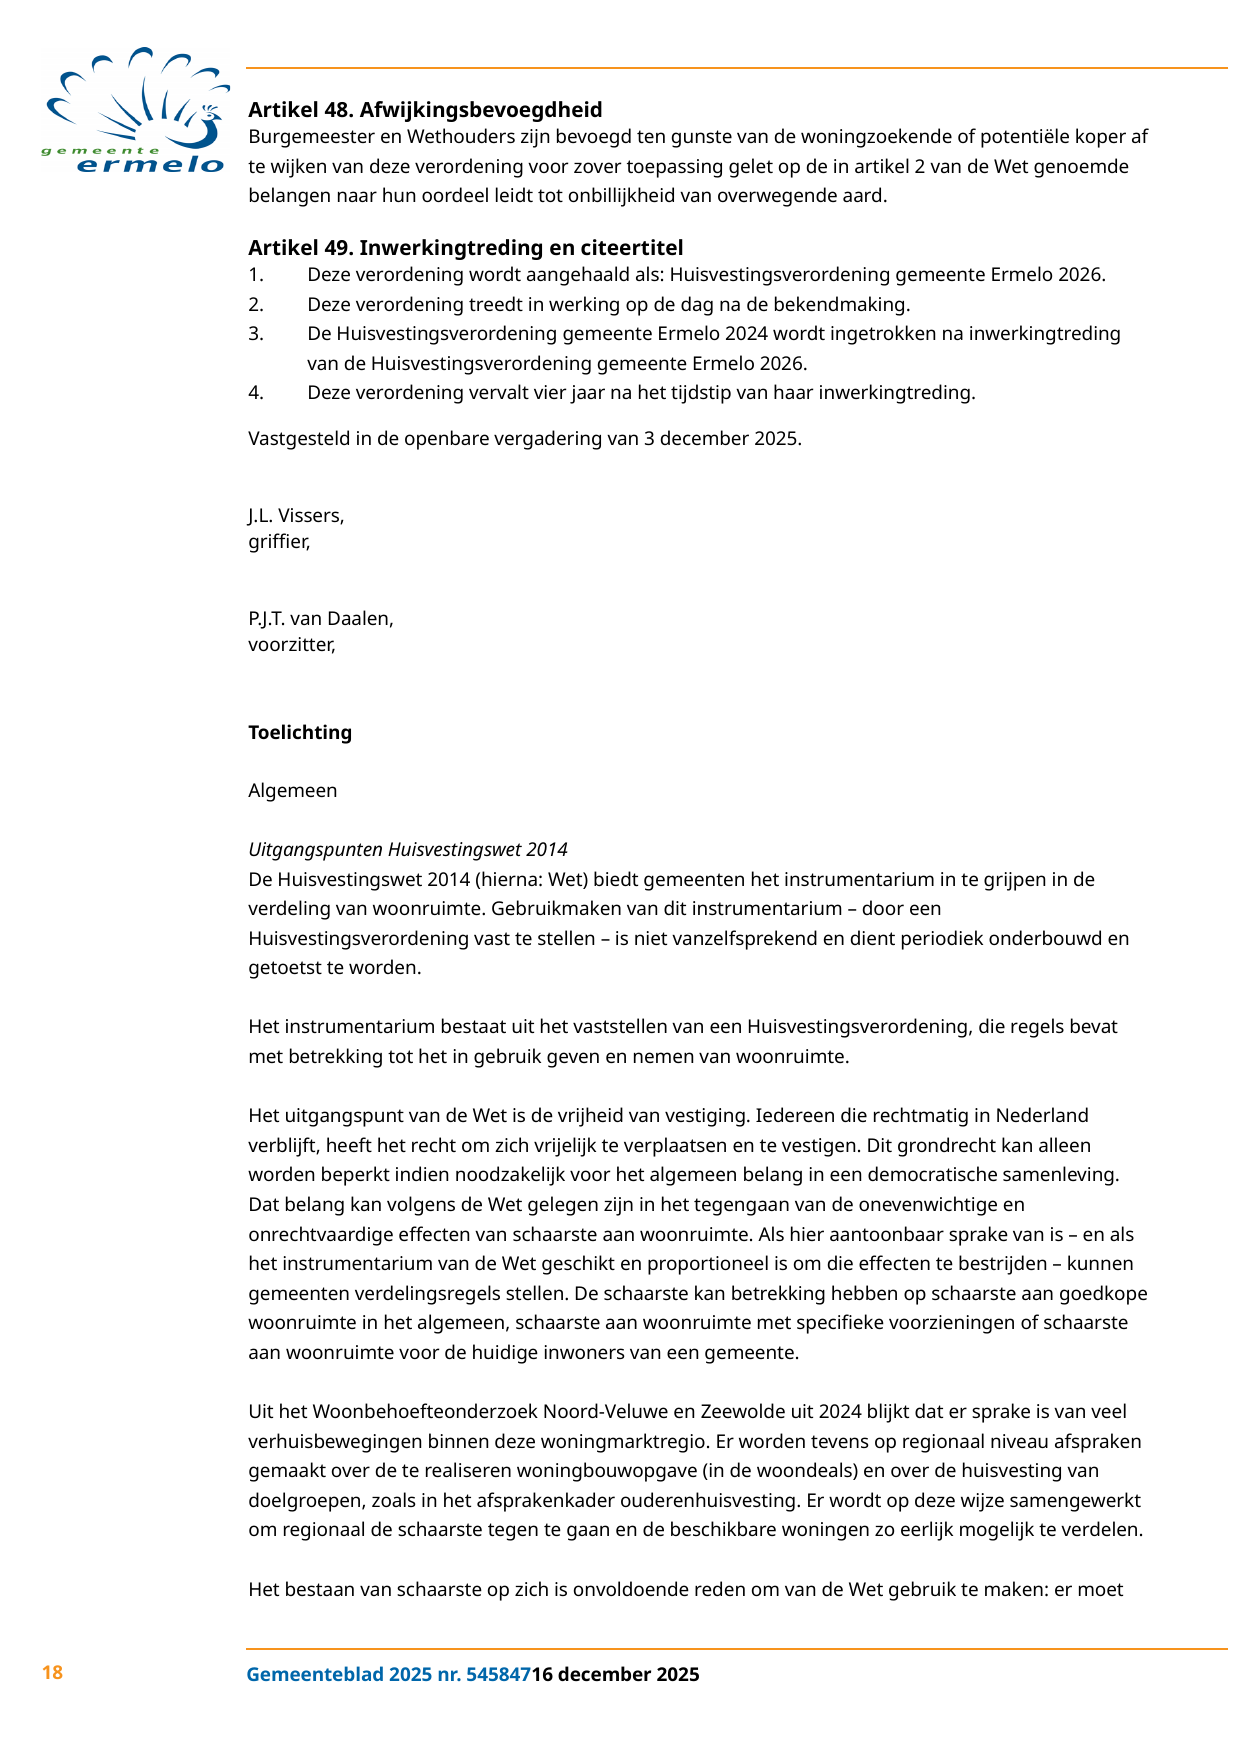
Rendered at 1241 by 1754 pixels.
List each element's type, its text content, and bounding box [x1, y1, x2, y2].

list De Huisvestingsverordening gemeente Ermelo 2024 wordt ingetrokken na inwerkingtreding van de Huisvestingsverordening gemeente Ermelo 2026. [248, 320, 1152, 376]
text J.L. Vissers, [248, 502, 1152, 528]
text Het uitgangspunt van de Wet is de vrijheid van vestiging. Iedereen die rechtmatig in Nederland verblijft, heeft het recht om zich vrijelijk te verplaatsen en te vestigen. Dit grondrecht kan alleen worden beperkt indien noodzakelijk voor het algemeen belang in een democratische samenleving. Dat belang kan volgens de Wet gelegen zijn in het tegengaan van de onevenwichtige en onrechtvaardige effecten van schaarste aan woonruimte. Als hier aantoonbaar sprake van is – en als het instrumentarium van de Wet geschikt en proportioneel is om die effecten te bestrijden – kunnen gemeenten verdelingsregels stellen. De schaarste kan betrekking hebben op schaarste aan goedkope woonruimte in het algemeen, schaarste aan woonruimte met specifieke voorzieningen of schaarste aan woonruimte voor de huidige inwoners van een gemeente. [248, 1102, 1152, 1365]
text De Huisvestingswet 2014 (hierna: Wet) biedt gemeenten het instrumentarium in te grijpen in de verdeling van woonruimte. Gebruikmaken van dit instrumentarium – door een Huisvestingsverordening vast te stellen – is niet vanzelfsprekend en dient periodiek onderbouwd en getoetst te worden. [248, 866, 1152, 980]
text Het bestaan van schaarste op zich is onvoldoende reden om van de Wet gebruik te maken: er moet [248, 1576, 1152, 1602]
text Uit het Woonbehoefteonderzoek Noord-Veluwe en Zeewolde uit 2024 blijkt dat er sprake is van veel verhuisbewegingen binnen deze woningmarktregio. Er worden tevens op regionaal niveau afspraken gemaakt over de te realiseren woningbouwopgave (in de woondeals) en over de huisvesting van doelgroepen, zoals in het afsprakenkader ouderenhuisvesting. Er wordt op deze wijze samengewerkt om regionaal de schaarste tegen te gaan en de beschikbare woningen zo eerlijk mogelijk te verdelen. [248, 1398, 1152, 1542]
text Artikel 49. Inwerkingtreding en citeertitel [248, 233, 1152, 261]
text Algemeen [248, 777, 1152, 803]
text Uitgangspunten Huisvestingswet 2014 [248, 836, 1152, 862]
text Toelichting [248, 708, 1152, 748]
list Deze verordening wordt aangehaald als: Huisvestingsverordening gemeente Ermelo 2026. [248, 261, 1152, 287]
text Vastgesteld in de openbare vergadering van 3 december 2025. [248, 425, 1152, 451]
text Artikel 48. Afwijkingsbevoegdheid [248, 95, 1152, 123]
picture [41, 47, 231, 172]
list Deze verordening vervalt vier jaar na het tijdstip van haar inwerkingtreding. [248, 379, 1152, 405]
list Deze verordening treedt in werking op de dag na de bekendmaking. [248, 291, 1152, 317]
text griffier, [248, 528, 1152, 554]
text Het instrumentarium bestaat uit het vaststellen van een Huisvestingsverordening, die regels bevat met betrekking tot het in gebruik geven en nemen van woonruimte. [248, 1014, 1152, 1069]
text Burgemeester en Wethouders zijn bevoegd ten gunste van de woningzoekende of potentiële koper af te wijken van deze verordening voor zover toepassing gelet op de in artikel 2 van de Wet genoemde belangen naar hun oordeel leidt tot onbillijkheid van overwegende aard. [248, 123, 1152, 208]
text P.J.T. van Daalen, [248, 605, 1152, 631]
text voorzitter, [248, 631, 1152, 657]
